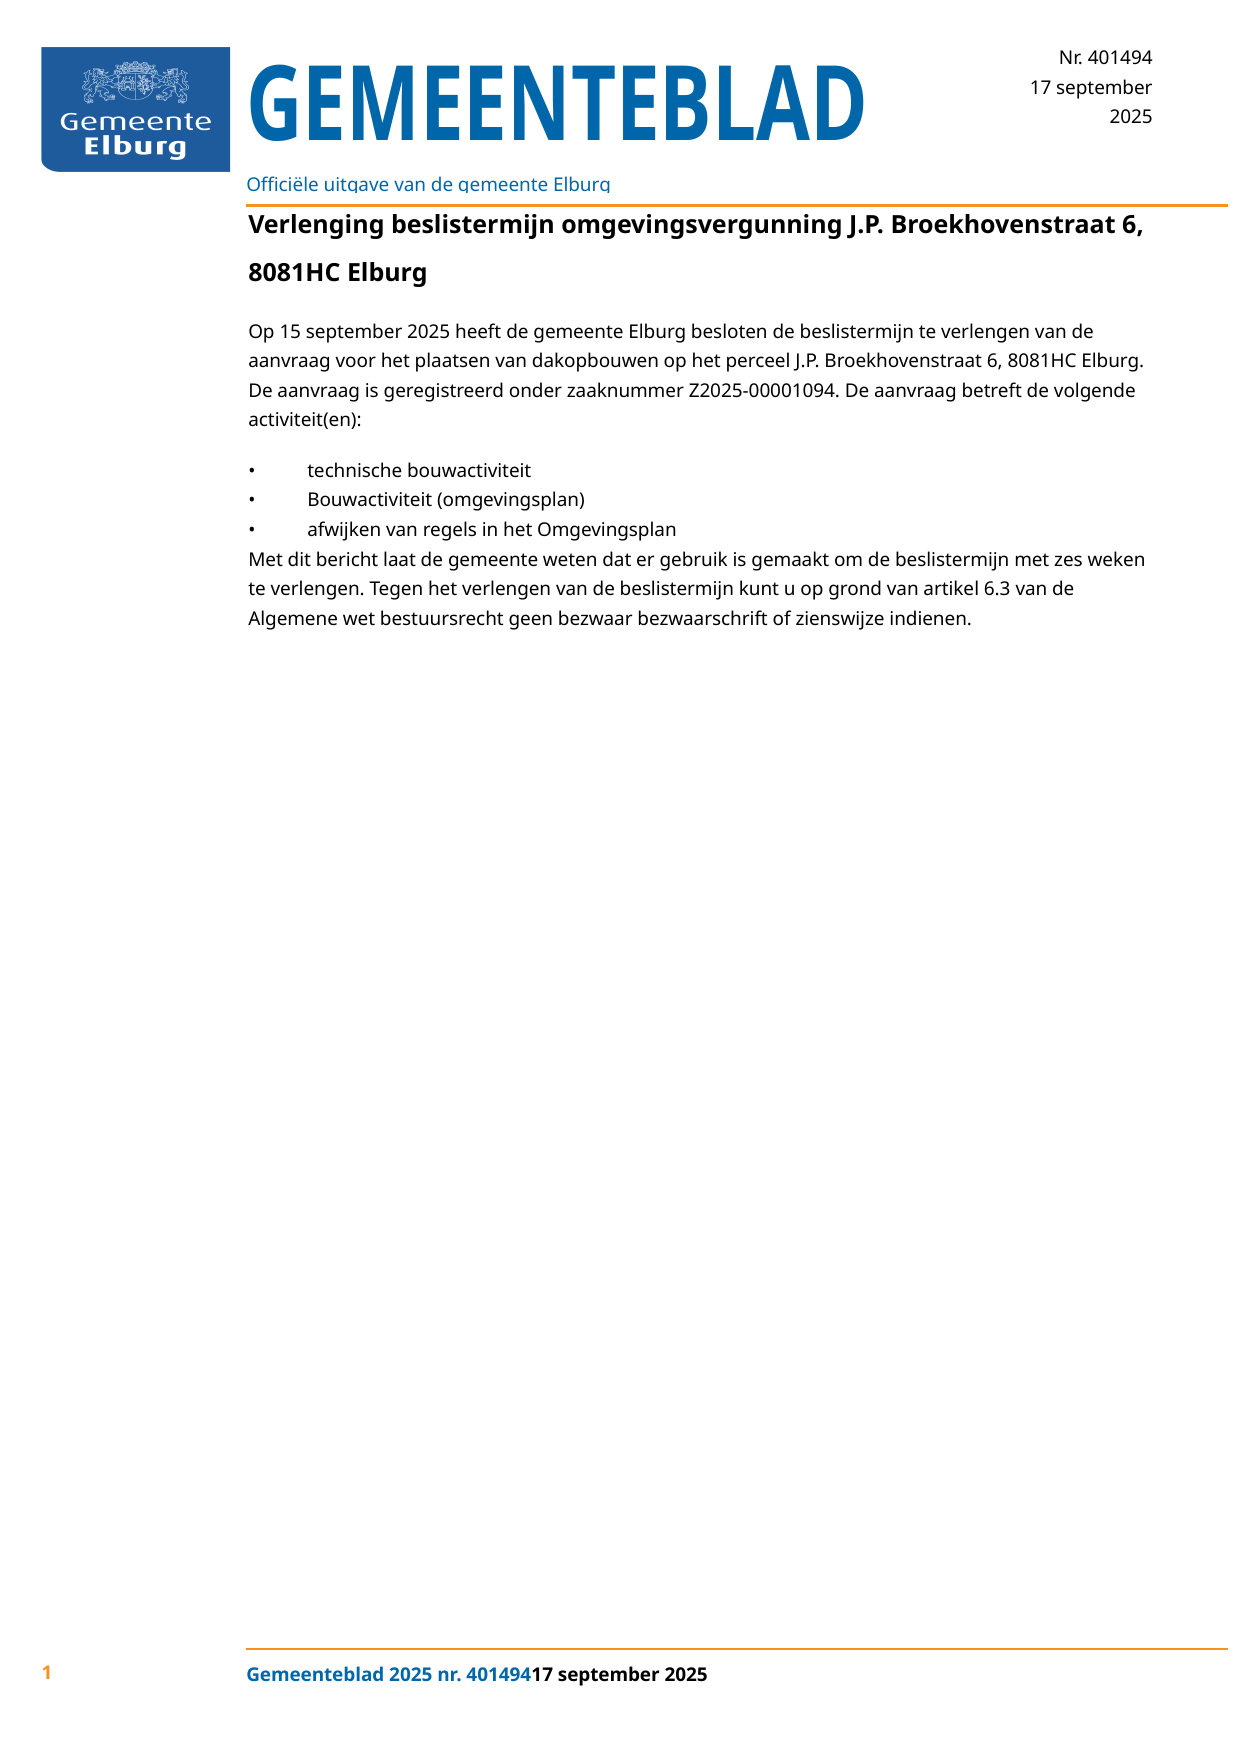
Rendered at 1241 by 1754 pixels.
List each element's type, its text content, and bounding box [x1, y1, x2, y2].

list afwijken van regels in het Omgevingsplan [248, 516, 1152, 542]
list technische bouwactiviteit [248, 457, 1152, 483]
picture [41, 47, 231, 172]
list Bouwactiviteit (omgevingsplan) [248, 487, 1152, 512]
text Op 15 september 2025 heeft de gemeente Elburg besloten de beslistermijn te verlengen van de aanvraag voor het plaatsen van dakopbouwen op het perceel J.P. Broekhovenstraat 6, 8081HC Elburg. De aanvraag is geregistreerd onder zaaknummer Z2025-00001094. De aanvraag betreft de volgende activiteit(en): [248, 318, 1152, 432]
text Met dit bericht laat de gemeente weten dat er gebruik is gemaakt om de beslistermijn met zes weken te verlengen. Tegen het verlengen van de beslistermijn kunt u op grond van artikel 6.3 van de Algemene wet bestuursrecht geen bezwaar bezwaarschrift of zienswijze indienen. [248, 546, 1152, 631]
text Verlenging beslistermijn omgevingsvergunning J.P. Broekhovenstraat 6, 8081HC Elburg [248, 207, 1152, 288]
